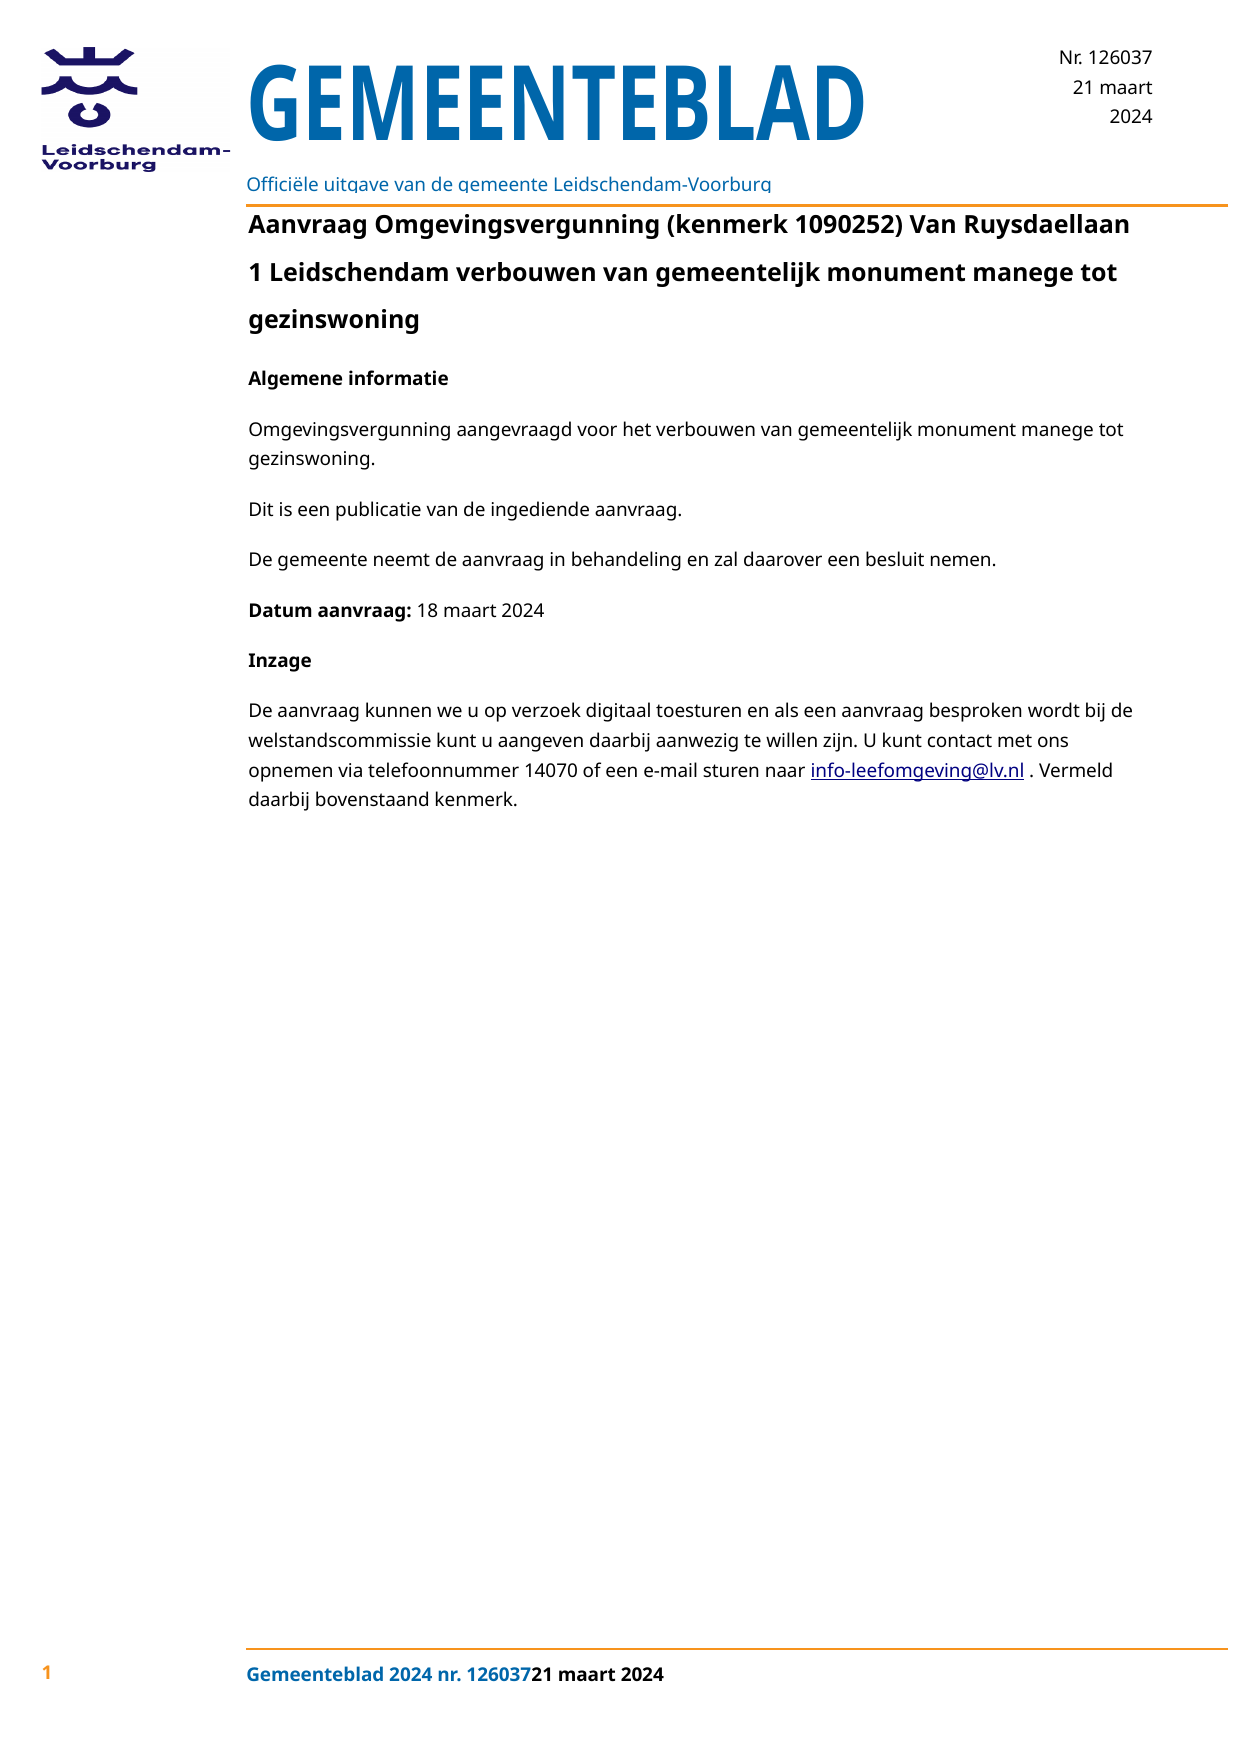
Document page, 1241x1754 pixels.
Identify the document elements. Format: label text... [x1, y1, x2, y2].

text De gemeente neemt de aanvraag in behandeling en zal daarover een besluit nemen. [248, 546, 1152, 572]
text Aanvraag Omgevingsvergunning (kenmerk 1090252) Van Ruysdaellaan 1 Leidschendam verbouwen van gemeentelijk monument manege tot gezinswoning [248, 207, 1152, 336]
text Dit is een publicatie van de ingediende aanvraag. [248, 496, 1152, 522]
text Algemene informatie [248, 366, 1152, 391]
text De aanvraag kunnen we u op verzoek digitaal toesturen en als een aanvraag besproken wordt bij de welstandscommissie kunt u aangeven daarbij aanwezig te willen zijn. U kunt contact met ons opnemen via telefoonnummer 14070 of een e-mail sturen naar info-leefomgeving@lv.nl . Vermeld daarbij bovenstaand kenmerk. [248, 698, 1152, 812]
text Omgevingsvergunning aangevraagd voor het verbouwen van gemeentelijk monument manege tot gezinswoning. [248, 416, 1152, 471]
text Inzage [248, 647, 1152, 673]
picture [41, 47, 231, 172]
text Datum aanvraag: 18 maart 2024 [248, 597, 1152, 622]
